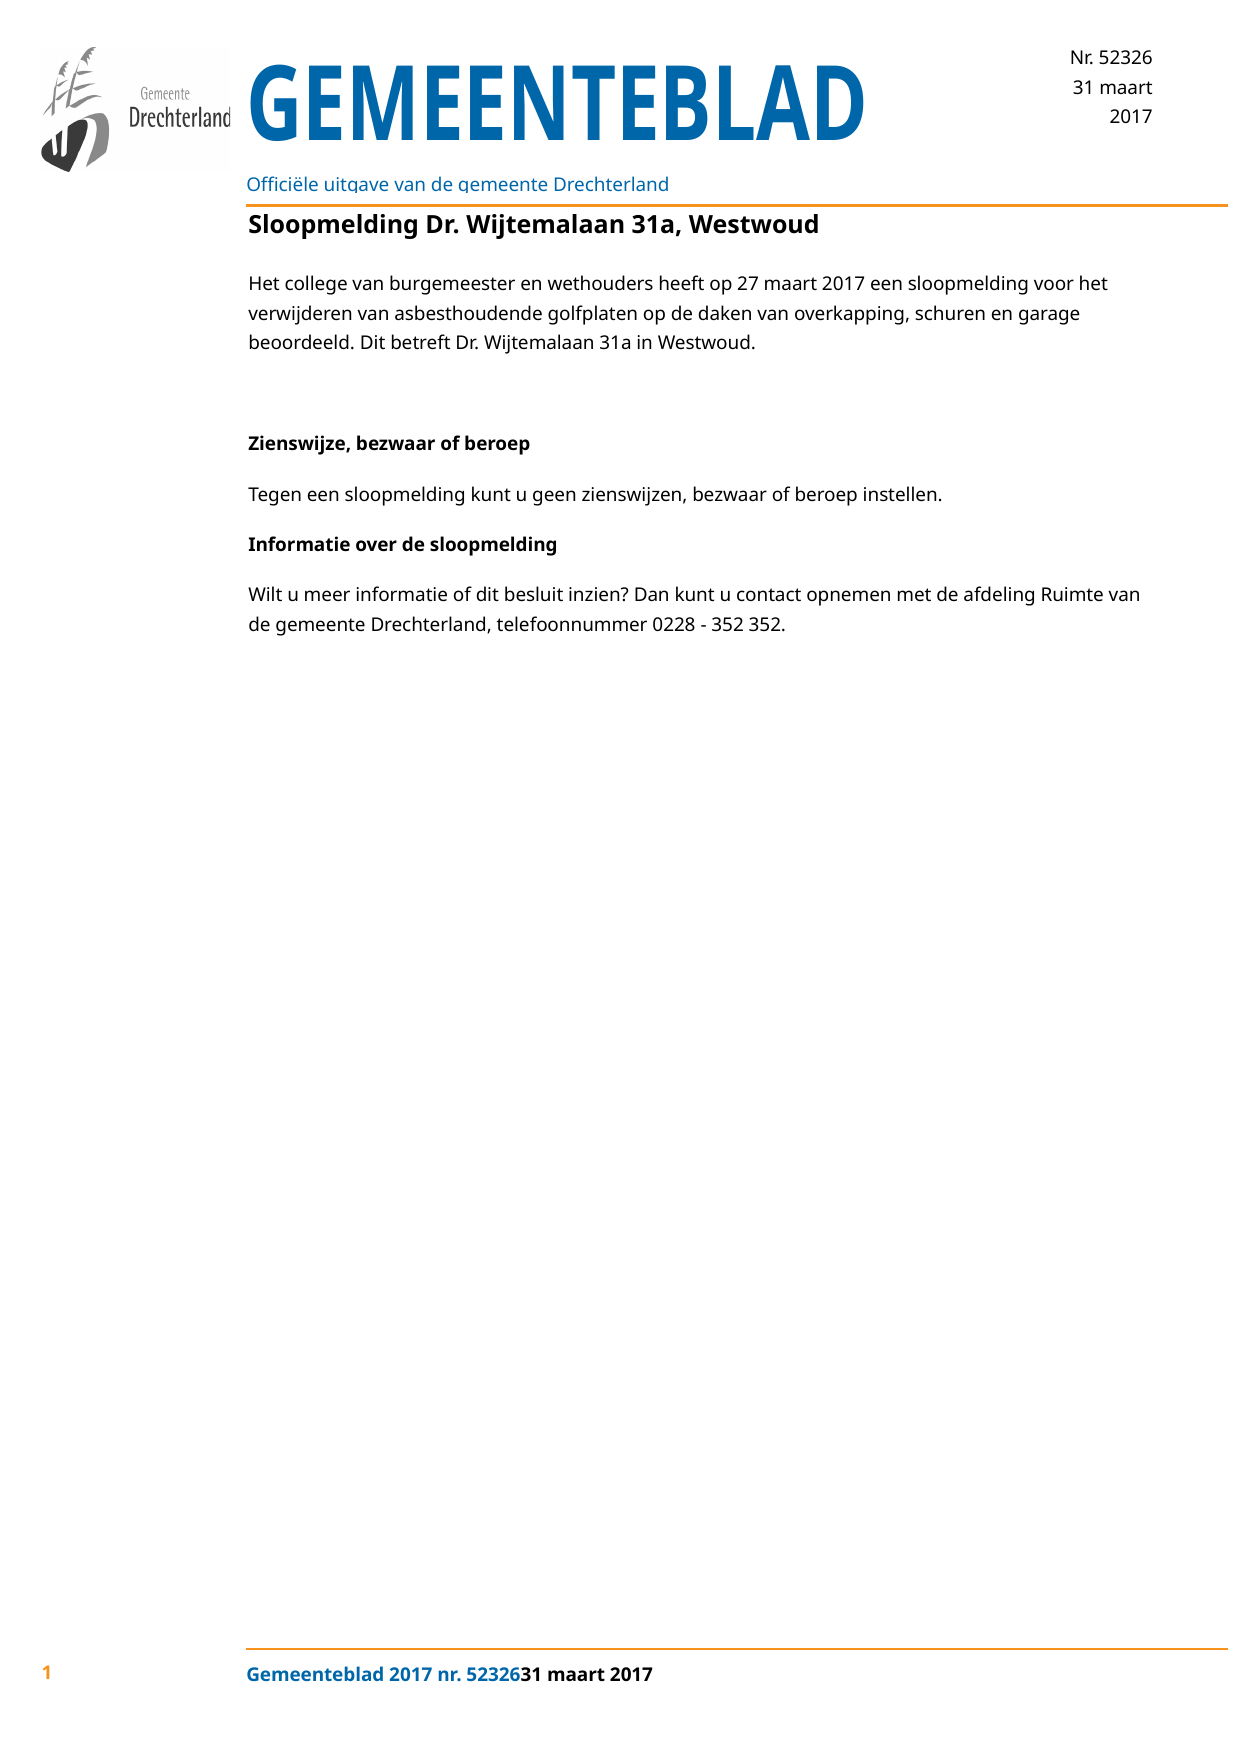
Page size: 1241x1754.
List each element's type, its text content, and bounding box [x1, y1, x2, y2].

text Tegen een sloopmelding kunt u geen zienswijzen, bezwaar of beroep instellen. [248, 481, 1152, 506]
picture [41, 47, 231, 172]
text Zienswijze, bezwaar of beroep [248, 430, 1152, 456]
text Het college van burgemeester en wethouders heeft op 27 maart 2017 een sloopmelding voor het verwijderen van asbesthoudende golfplaten op de daken van overkapping, schuren en garage beoordeeld. Dit betreft Dr. Wijtemalaan 31a in Westwoud. [248, 270, 1152, 355]
text Informatie over de sloopmelding [248, 531, 1152, 557]
text Wilt u meer informatie of dit besluit inzien? Dan kunt u contact opnemen met de afdeling Ruimte van de gemeente Drechterland, telefoonnummer 0228 - 352 352. [248, 582, 1152, 637]
text Sloopmelding Dr. Wijtemalaan 31a, Westwoud [248, 207, 1152, 241]
